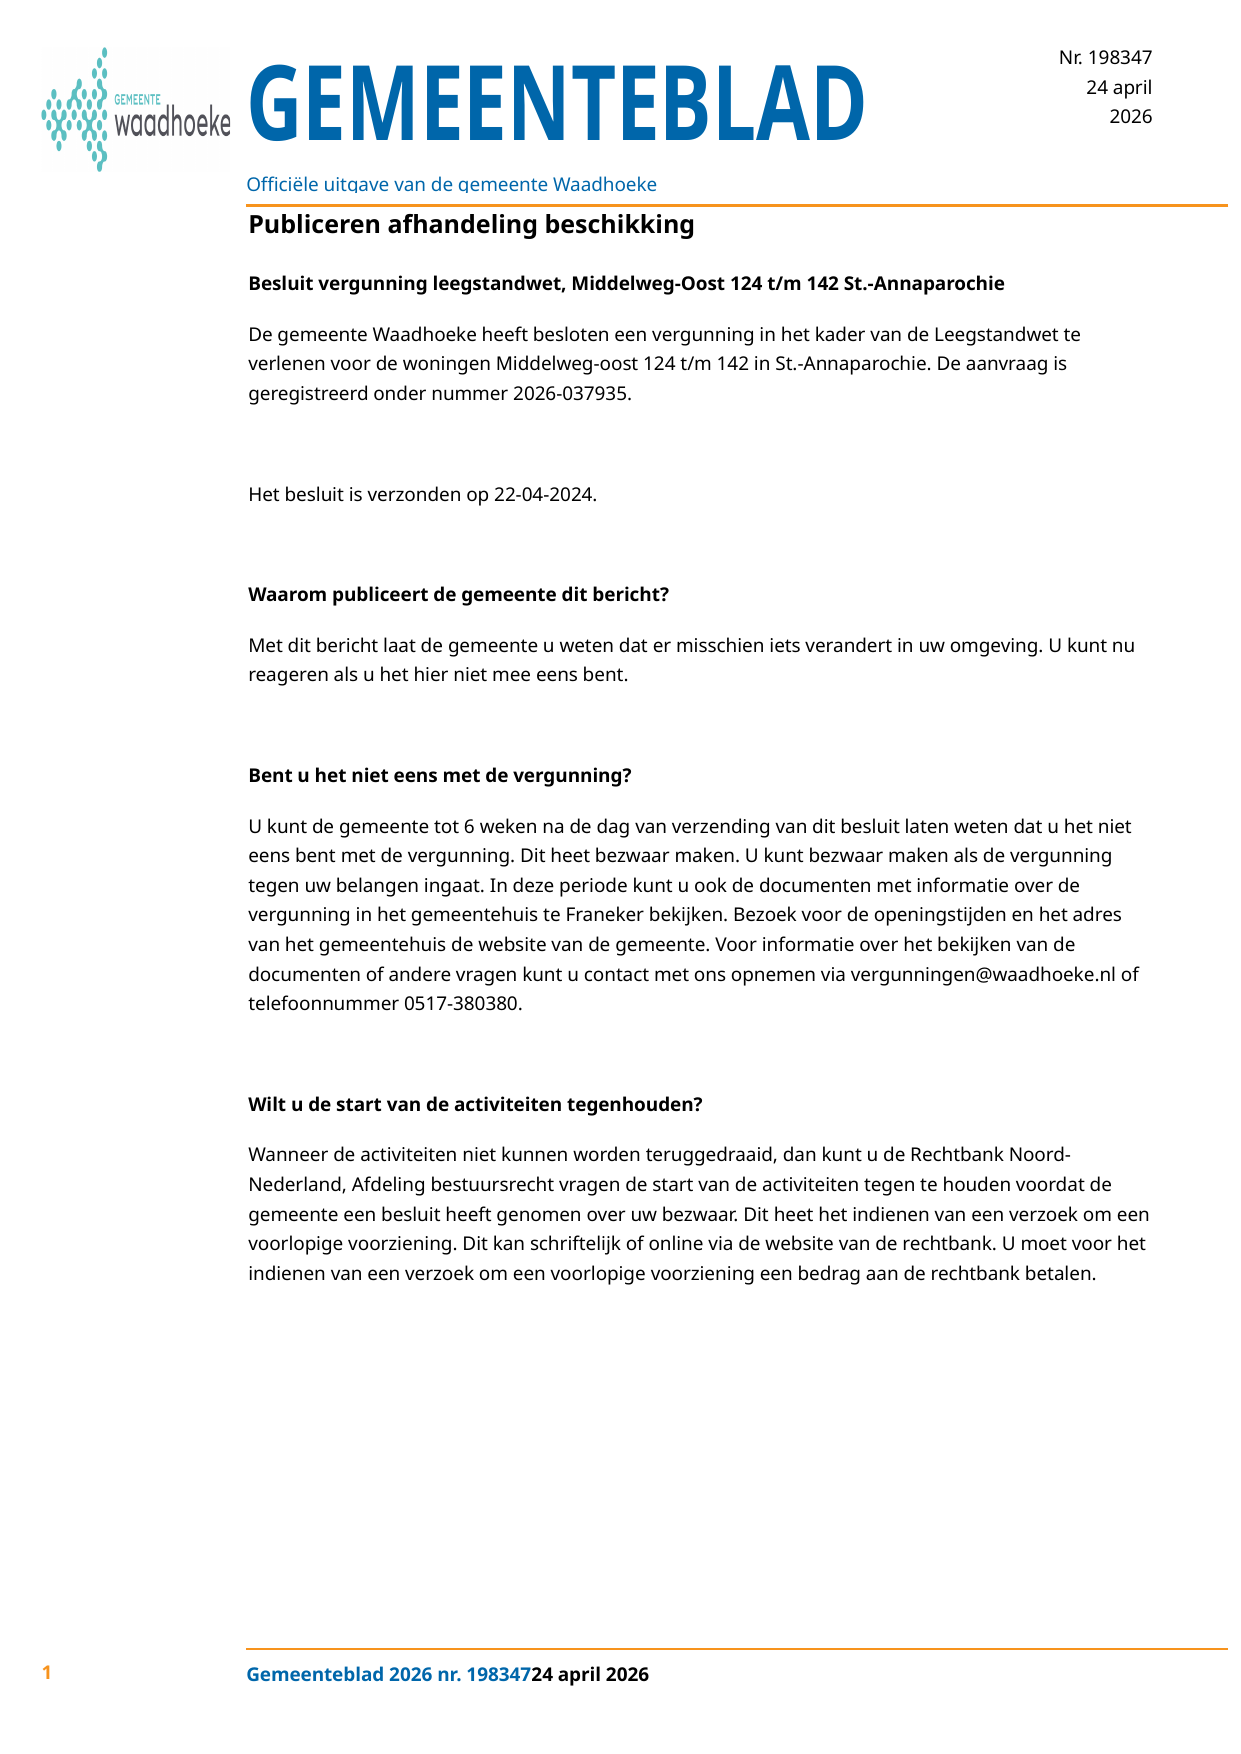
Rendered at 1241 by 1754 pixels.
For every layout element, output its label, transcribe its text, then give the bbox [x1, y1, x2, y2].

text Wanneer de activiteiten niet kunnen worden teruggedraaid, dan kunt u de Rechtbank Noord-Nederland, Afdeling bestuursrecht vragen de start van de activiteiten tegen te houden voordat de gemeente een besluit heeft genomen over uw bezwaar. Dit heet het indienen van een verzoek om een voorlopige voorziening. Dit kan schriftelijk of online via de website van de rechtbank. U moet voor het indienen van een verzoek om een voorlopige voorziening een bedrag aan de rechtbank betalen. [248, 1142, 1152, 1286]
text De gemeente Waadhoeke heeft besloten een vergunning in het kader van de Leegstandwet te verlenen voor de woningen Middelweg-oost 124 t/m 142 in St.-Annaparochie. De aanvraag is geregistreerd onder nummer 2026-037935. [248, 321, 1152, 406]
text Het besluit is verzonden op 22-04-2024. [248, 481, 1152, 506]
text Besluit vergunning leegstandwet, Middelweg-Oost 124 t/m 142 St.-Annaparochie [248, 270, 1152, 296]
text Waarom publiceert de gemeente dit bericht? [248, 582, 1152, 607]
text Publiceren afhandeling beschikking [248, 207, 1152, 241]
text Bent u het niet eens met de vergunning? [248, 762, 1152, 788]
picture [41, 47, 231, 172]
text Met dit bericht laat de gemeente u weten dat er misschien iets verandert in uw omgeving. U kunt nu reageren als u het hier niet mee eens bent. [248, 632, 1152, 687]
text Wilt u de start van de activiteiten tegenhouden? [248, 1091, 1152, 1117]
text U kunt de gemeente tot 6 weken na de dag van verzending van dit besluit laten weten dat u het niet eens bent met de vergunning. Dit heet bezwaar maken. U kunt bezwaar maken als de vergunning tegen uw belangen ingaat. In deze periode kunt u ook de documenten met informatie over de vergunning in het gemeentehuis te Franeker bekijken. Bezoek voor de openingstijden en het adres van het gemeentehuis de website van de gemeente. Voor informatie over het bekijken van de documenten of andere vragen kunt u contact met ons opnemen via vergunningen@waadhoeke.nl of telefoonnummer 0517-380380. [248, 813, 1152, 1016]
